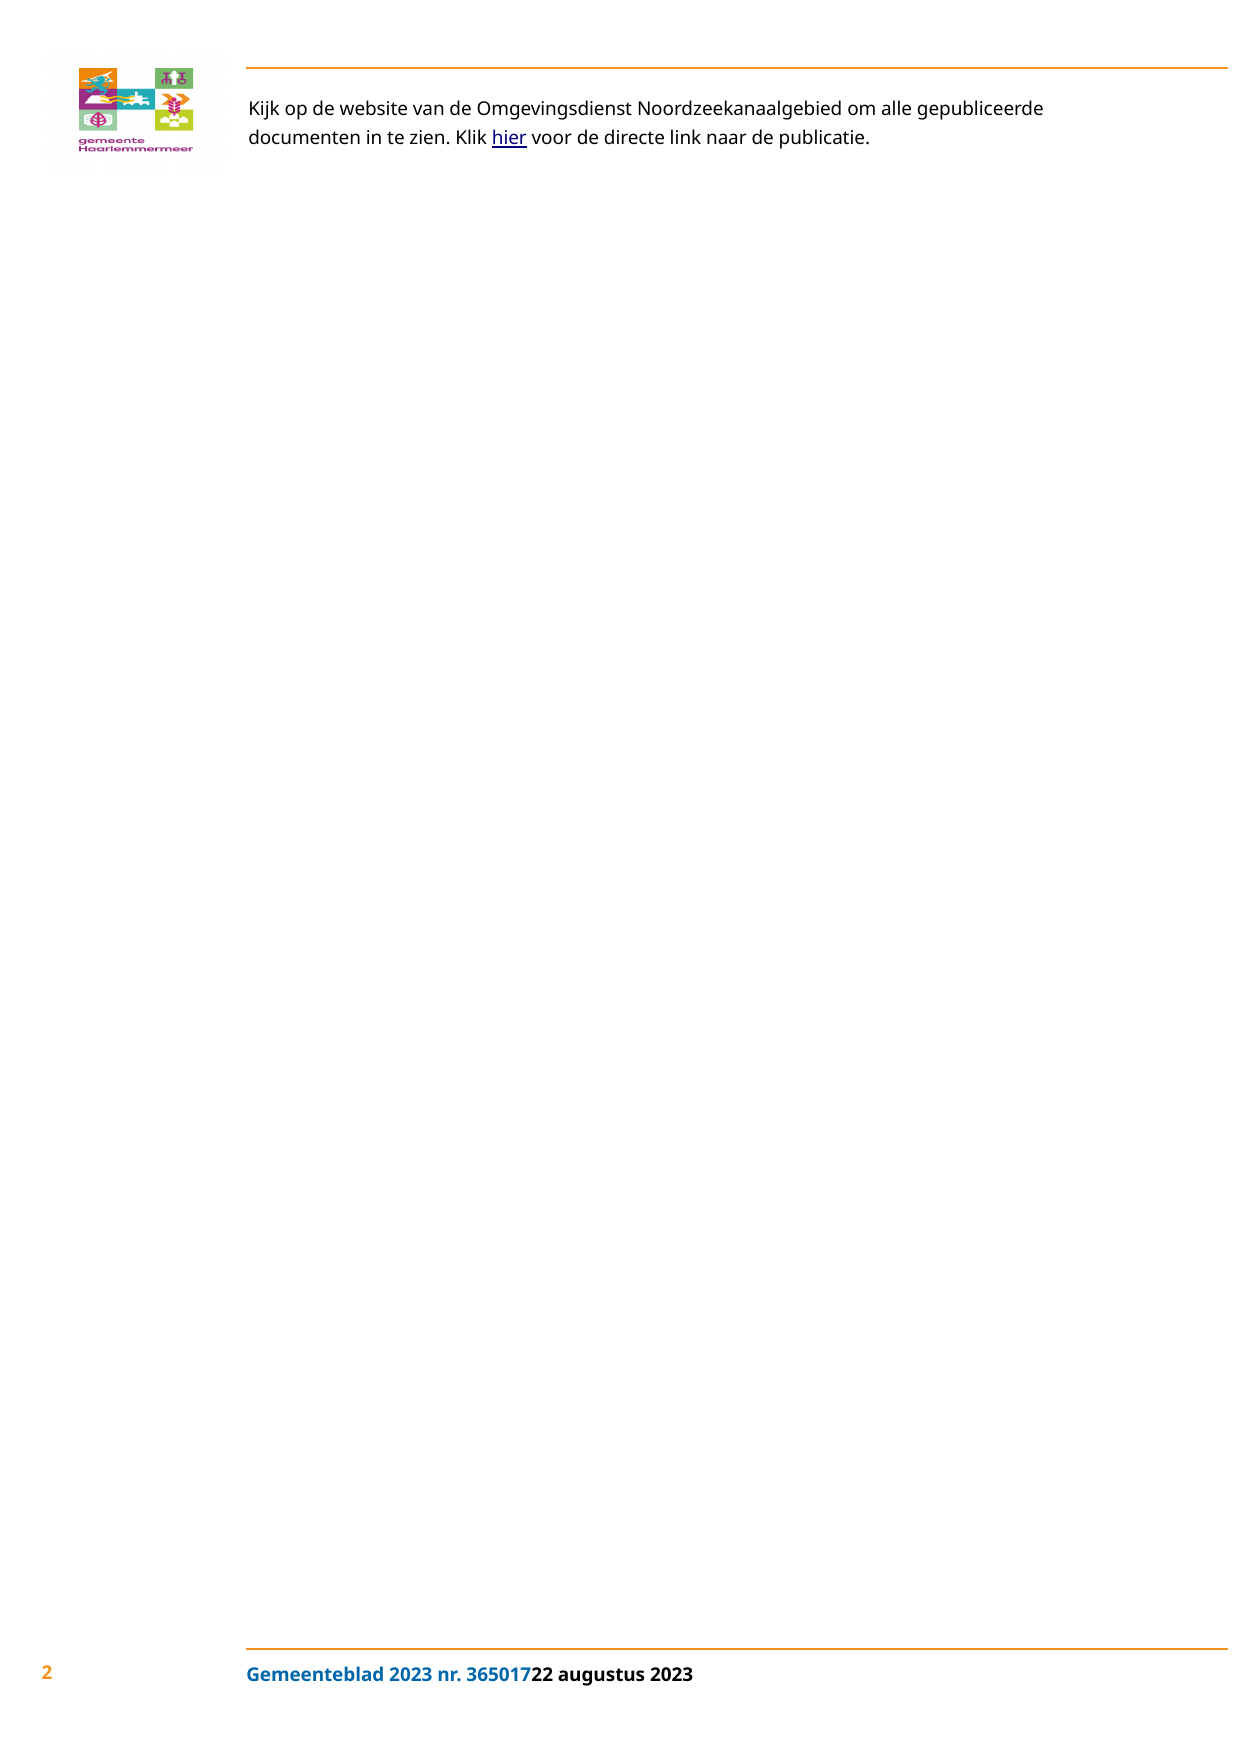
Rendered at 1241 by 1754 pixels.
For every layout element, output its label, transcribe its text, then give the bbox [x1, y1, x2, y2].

text Kijk op de website van de Omgevingsdienst Noordzeekanaalgebied om alle gepubliceerde documenten in te zien. Klik hier voor de directe link naar de publicatie. [248, 95, 1152, 150]
picture [41, 47, 231, 172]
